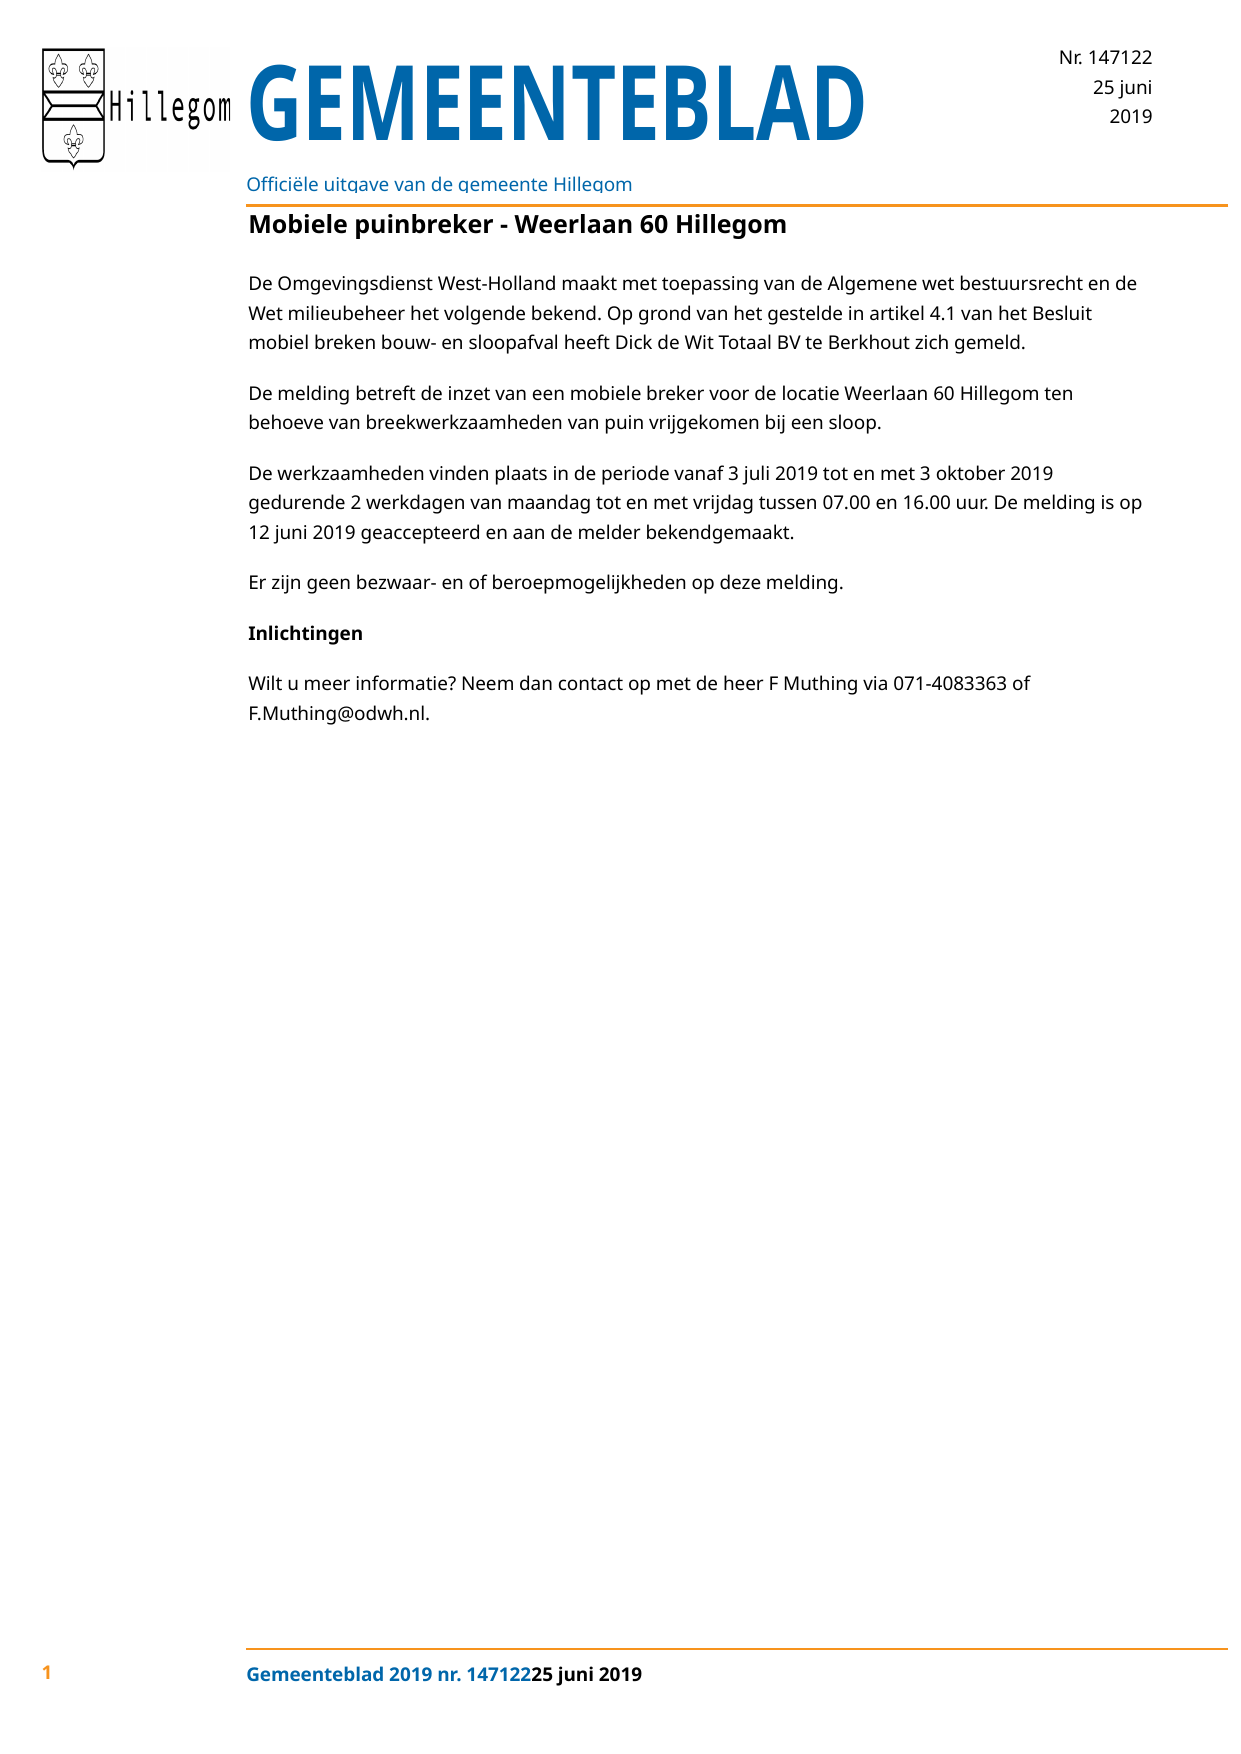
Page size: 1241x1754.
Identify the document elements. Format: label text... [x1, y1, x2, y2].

text De melding betreft de inzet van een mobiele breker voor de locatie Weerlaan 60 Hillegom ten behoeve van breekwerkzaamheden van puin vrijgekomen bij een sloop. [248, 380, 1152, 435]
text Er zijn geen bezwaar- en of beroepmogelijkheden op deze melding. [248, 569, 1152, 595]
text Mobiele puinbreker - Weerlaan 60 Hillegom [248, 207, 1152, 241]
picture [41, 47, 231, 172]
text Inlichtingen [248, 620, 1152, 646]
text De Omgevingsdienst West-Holland maakt met toepassing van de Algemene wet bestuursrecht en de Wet milieubeheer het volgende bekend. Op grond van het gestelde in artikel 4.1 van het Besluit mobiel breken bouw- en sloopafval heeft Dick de Wit Totaal BV te Berkhout zich gemeld. [248, 270, 1152, 355]
text Wilt u meer informatie? Neem dan contact op met de heer F Muthing via 071-4083363 of F.Muthing@odwh.nl. [248, 670, 1152, 726]
text De werkzaamheden vinden plaats in de periode vanaf 3 juli 2019 tot en met 3 oktober 2019 gedurende 2 werkdagen van maandag tot en met vrijdag tussen 07.00 en 16.00 uur. De melding is op 12 juni 2019 geaccepteerd en aan de melder bekendgemaakt. [248, 460, 1152, 545]
